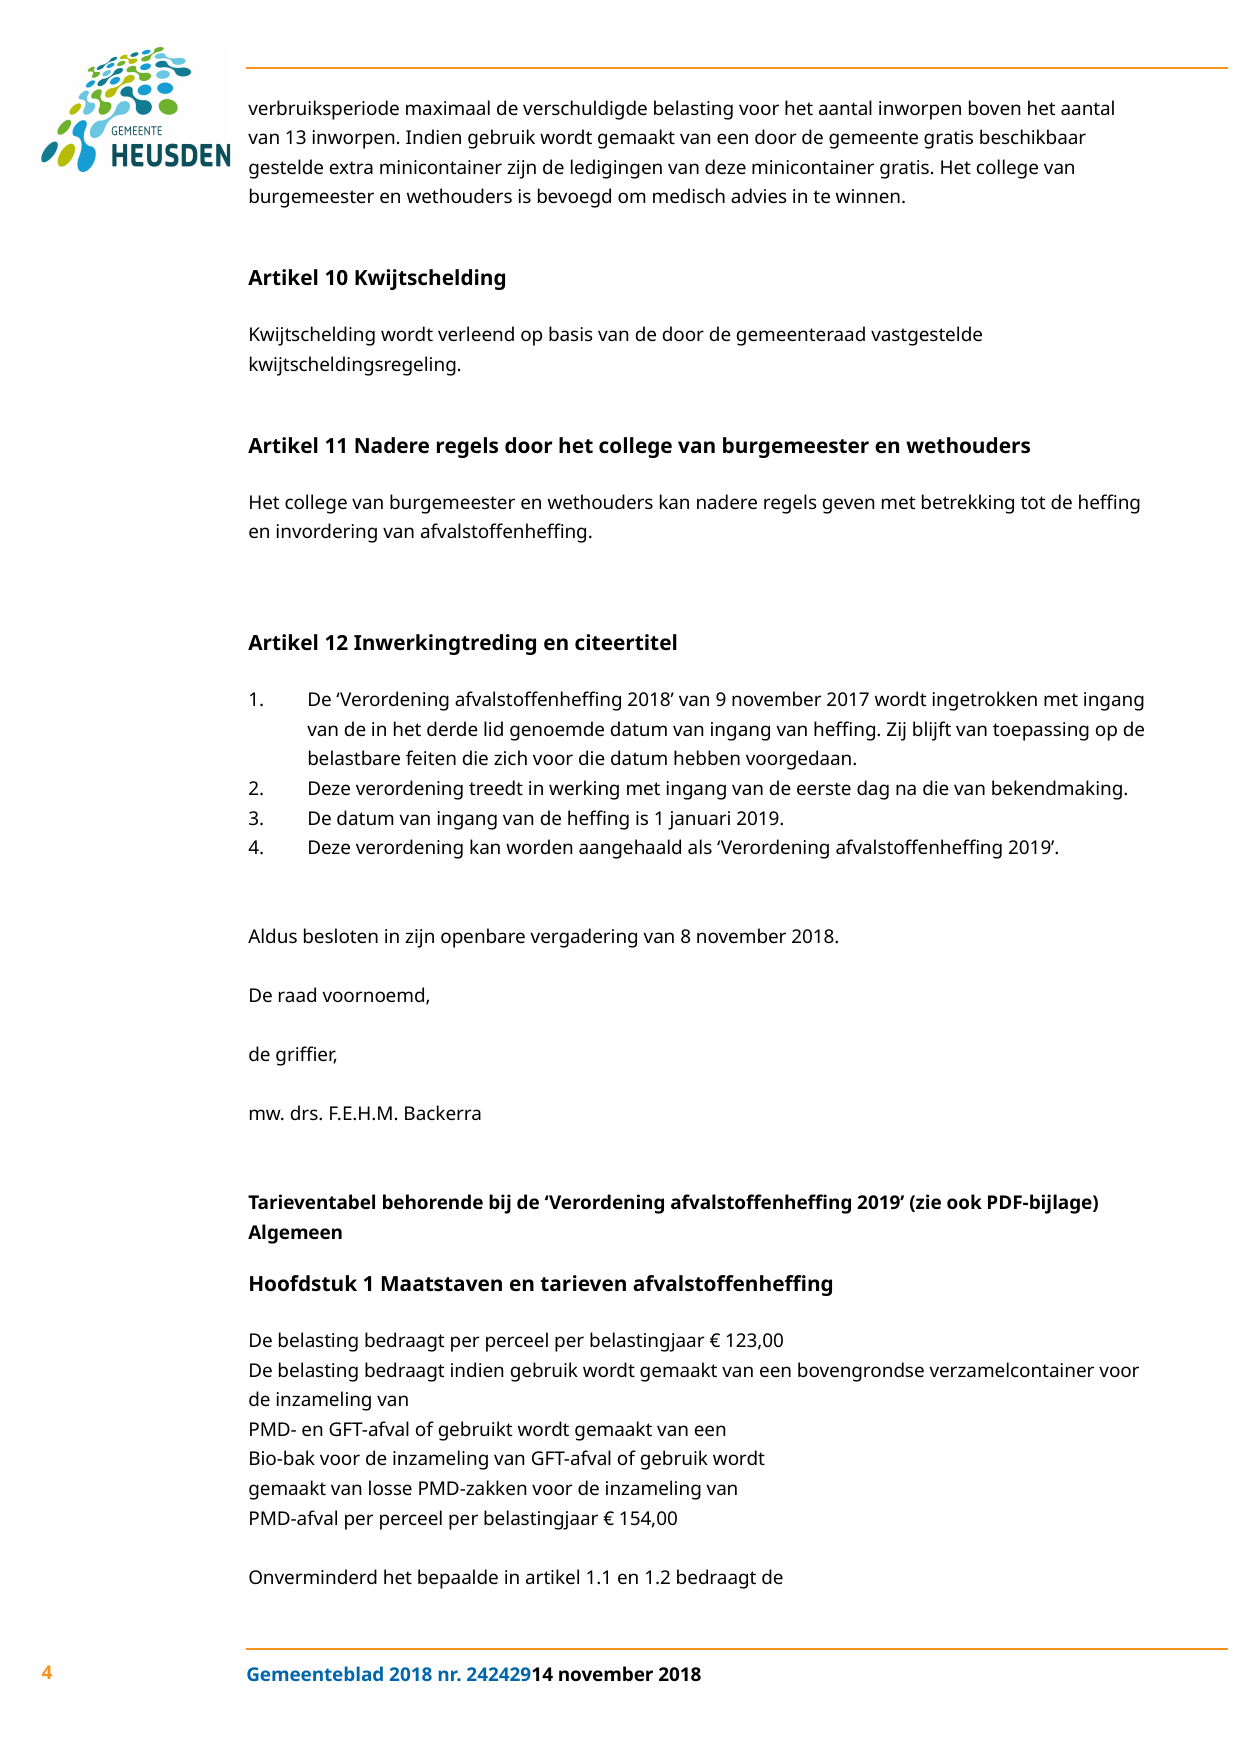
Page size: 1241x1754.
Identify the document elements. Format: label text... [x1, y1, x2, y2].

text De belasting bedraagt indien gebruik wordt gemaakt van een bovengrondse verzamelcontainer voor de inzameling van [248, 1357, 1152, 1412]
text mw. drs. F.E.H.M. Backerra [248, 1101, 1152, 1126]
list Deze verordening treedt in werking met ingang van de eerste dag na die van bekendmaking. [248, 775, 1152, 801]
text Aldus besloten in zijn openbare vergadering van 8 november 2018. [248, 923, 1152, 949]
text Artikel 12 Inwerkingtreding en citeertitel [248, 628, 1152, 657]
text De raad voornoemd, [248, 982, 1152, 1008]
text PMD- en GFT-afval of gebruikt wordt gemaakt van een [248, 1416, 1152, 1442]
text verbruiksperiode maximaal de verschuldigde belasting voor het aantal inworpen boven het aantal van 13 inworpen. Indien gebruik wordt gemaakt van een door de gemeente gratis beschikbaar gestelde extra minicontainer zijn de ledigingen van deze minicontainer gratis. Het college van burgemeester en wethouders is bevoegd om medisch advies in te winnen. [248, 95, 1152, 209]
text Bio-bak voor de inzameling van GFT-afval of gebruik wordt [248, 1446, 1152, 1471]
text Algemeen [248, 1219, 1152, 1244]
text Tarieventabel behorende bij de ‘Verordening afvalstoffenheffing 2019’ (zie ook PDF-bijlage) [248, 1189, 1152, 1215]
text De belasting bedraagt per perceel per belastingjaar € 123,00 [248, 1327, 1152, 1353]
text Het college van burgemeester en wethouders kan nadere regels geven met betrekking tot de heffing en invordering van afvalstoffenheffing. [248, 489, 1152, 544]
text PMD-afval per perceel per belastingjaar € 154,00 [248, 1505, 1152, 1531]
text de griffier, [248, 1041, 1152, 1067]
list Deze verordening kan worden aangehaald als ‘Verordening afvalstoffenheffing 2019’. [248, 834, 1152, 860]
text Kwijtschelding wordt verleend op basis van de door de gemeenteraad vastgestelde kwijtscheldingsregeling. [248, 322, 1152, 377]
picture [41, 47, 231, 172]
list De datum van ingang van de heffing is 1 januari 2019. [248, 805, 1152, 830]
text gemaakt van losse PMD-zakken voor de inzameling van [248, 1475, 1152, 1501]
list De ‘Verordening afvalstoffenheffing 2018’ van 9 november 2017 wordt ingetrokken met ingang van de in het derde lid genoemde datum van ingang van heffing. Zij blijft van toepassing op de belastbare feiten die zich voor die datum hebben voorgedaan. [248, 686, 1152, 771]
text Artikel 11 Nadere regels door het college van burgemeester en wethouders [248, 431, 1152, 459]
text Onverminderd het bepaalde in artikel 1.1 en 1.2 bedraagt de [248, 1564, 1152, 1590]
text Hoofdstuk 1 Maatstaven en tarieven afvalstoffenheffing [248, 1269, 1152, 1298]
text Artikel 10 Kwijtschelding [248, 263, 1152, 292]
